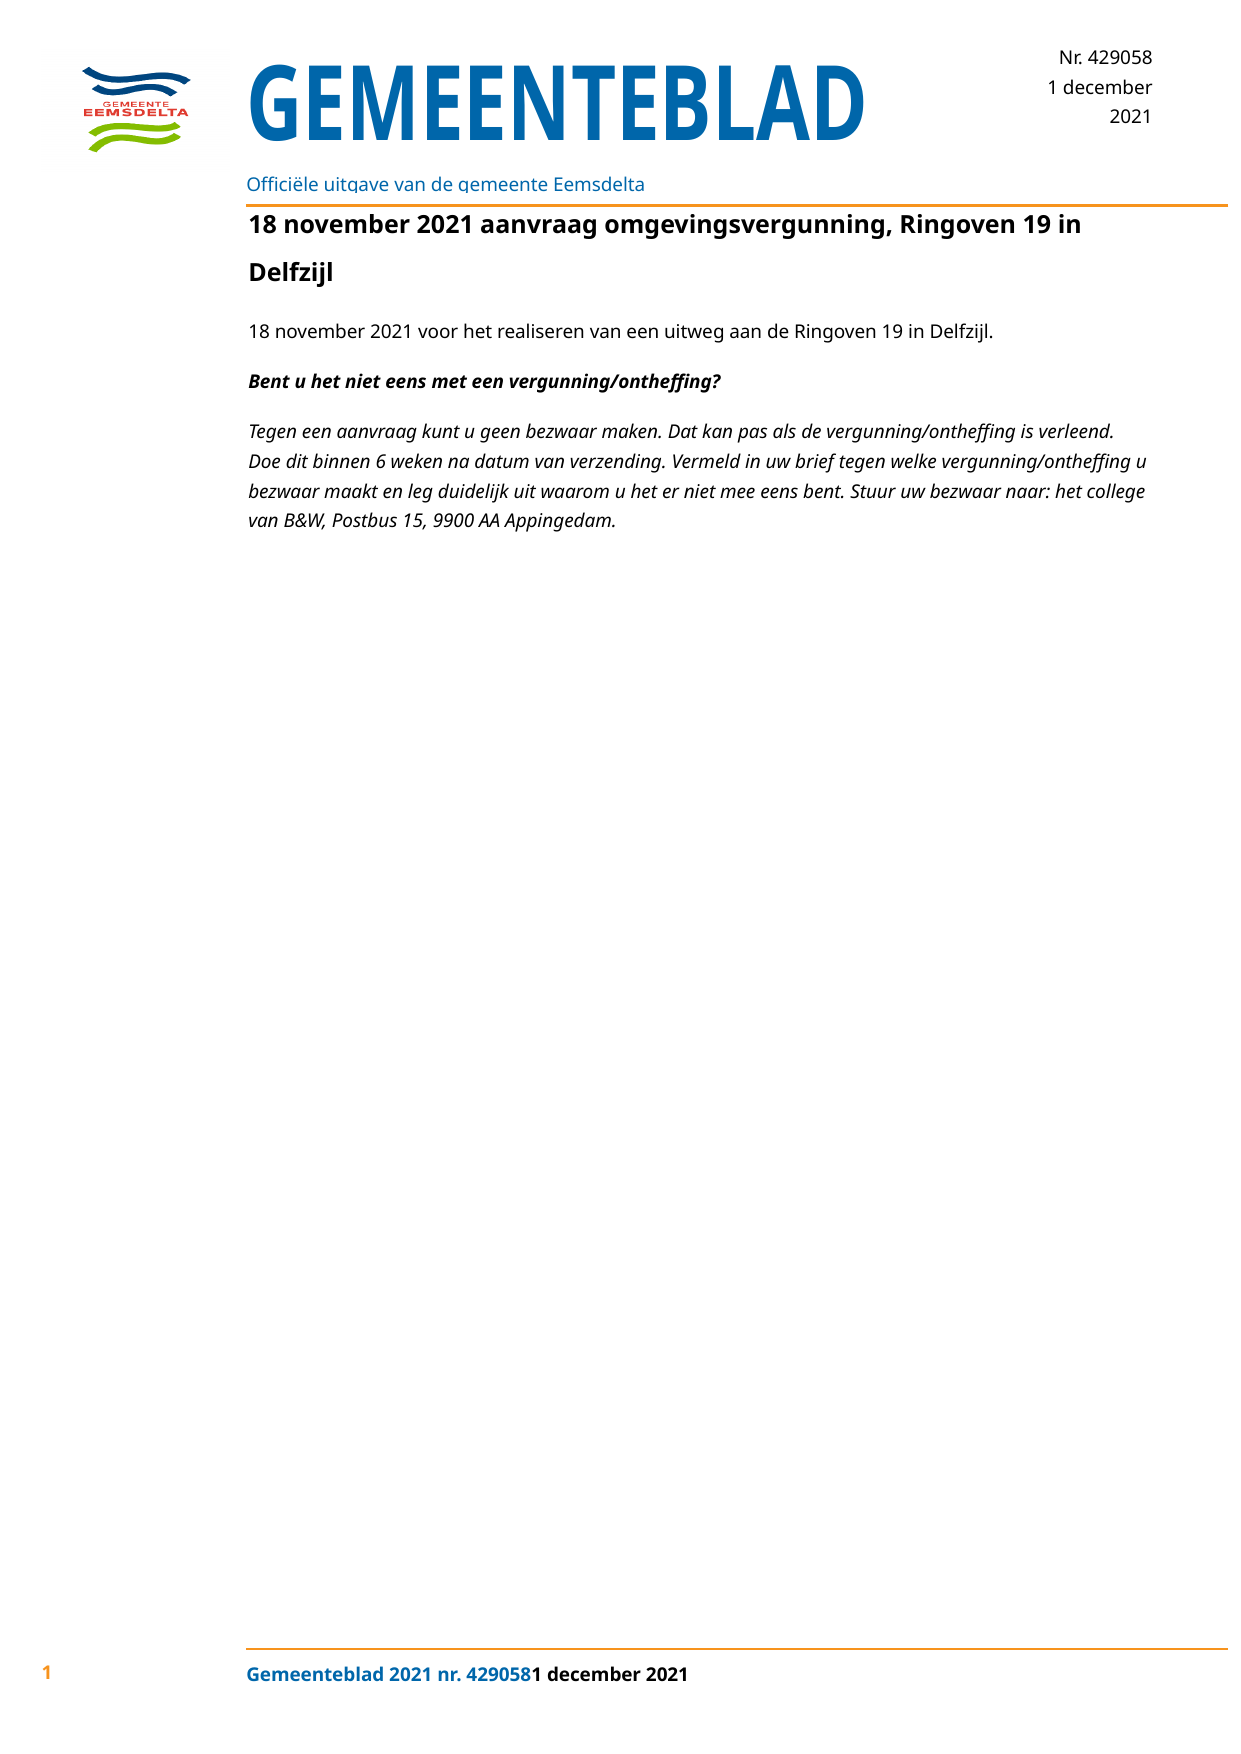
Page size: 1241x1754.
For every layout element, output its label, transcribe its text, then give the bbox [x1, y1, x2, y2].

text 18 november 2021 aanvraag omgevingsvergunning, Ringoven 19 in Delfzijl [248, 207, 1152, 288]
text 18 november 2021 voor het realiseren van een uitweg aan de Ringoven 19 in Delfzijl. [248, 318, 1152, 344]
picture [41, 47, 231, 172]
text Bent u het niet eens met een vergunning/ontheffing? [248, 368, 1152, 394]
text Tegen een aanvraag kunt u geen bezwaar maken. Dat kan pas als de vergunning/ontheffing is verleend. Doe dit binnen 6 weken na datum van verzending. Vermeld in uw brief tegen welke vergunning/ontheffing u bezwaar maakt en leg duidelijk uit waarom u het er niet mee eens bent. Stuur uw bezwaar naar: het college van B&W, Postbus 15, 9900 AA Appingedam. [248, 419, 1152, 533]
